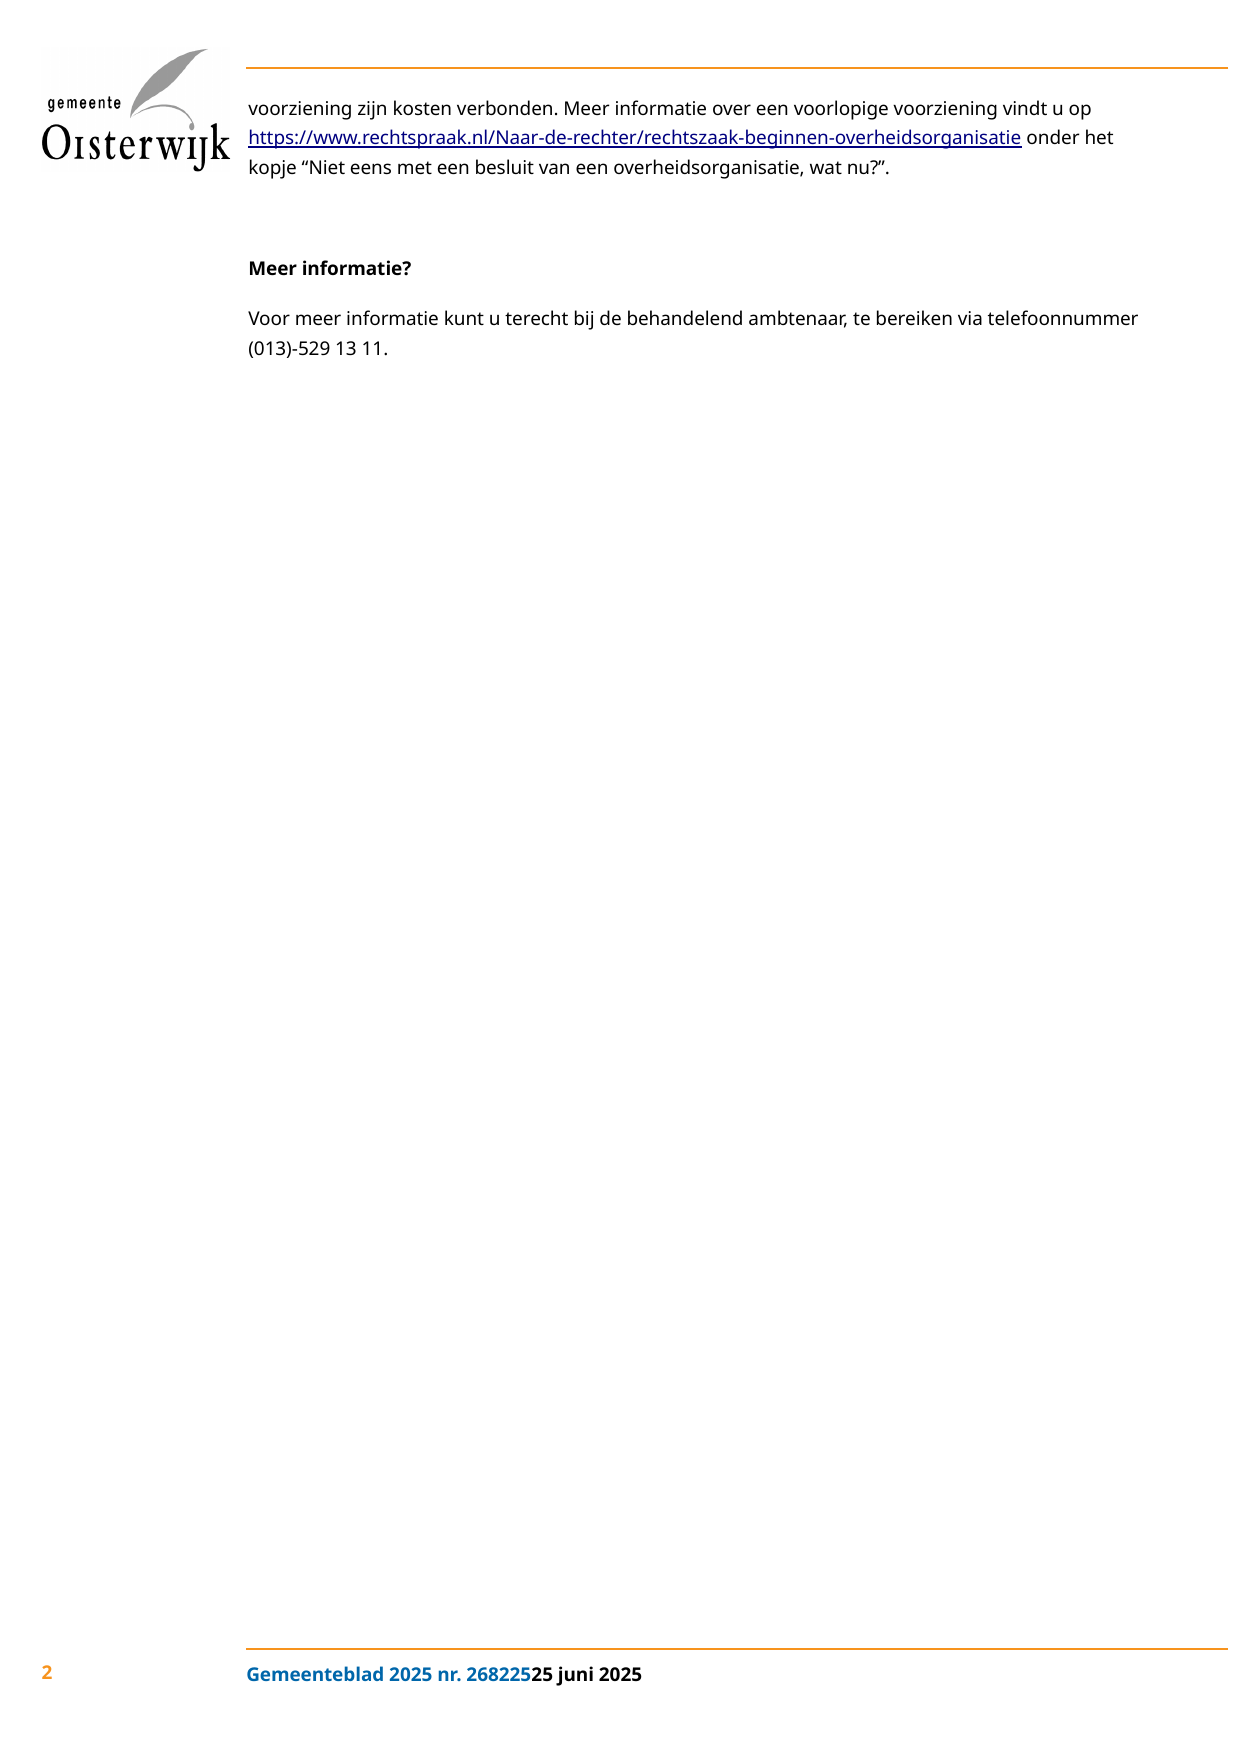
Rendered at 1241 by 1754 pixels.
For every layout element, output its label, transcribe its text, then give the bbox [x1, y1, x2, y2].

text Meer informatie? [248, 255, 1152, 281]
text voorziening zijn kosten verbonden. Meer informatie over een voorlopige voorziening vindt u op https://www.rechtspraak.nl/Naar-de-rechter/rechtszaak-beginnen-overheidsorganisatie onder het kopje “Niet eens met een besluit van een overheidsorganisatie, wat nu?”. [248, 95, 1152, 180]
picture [41, 47, 231, 172]
text Voor meer informatie kunt u terecht bij de behandelend ambtenaar, te bereiken via telefoonnummer (013)-529 13 11. [248, 305, 1152, 361]
